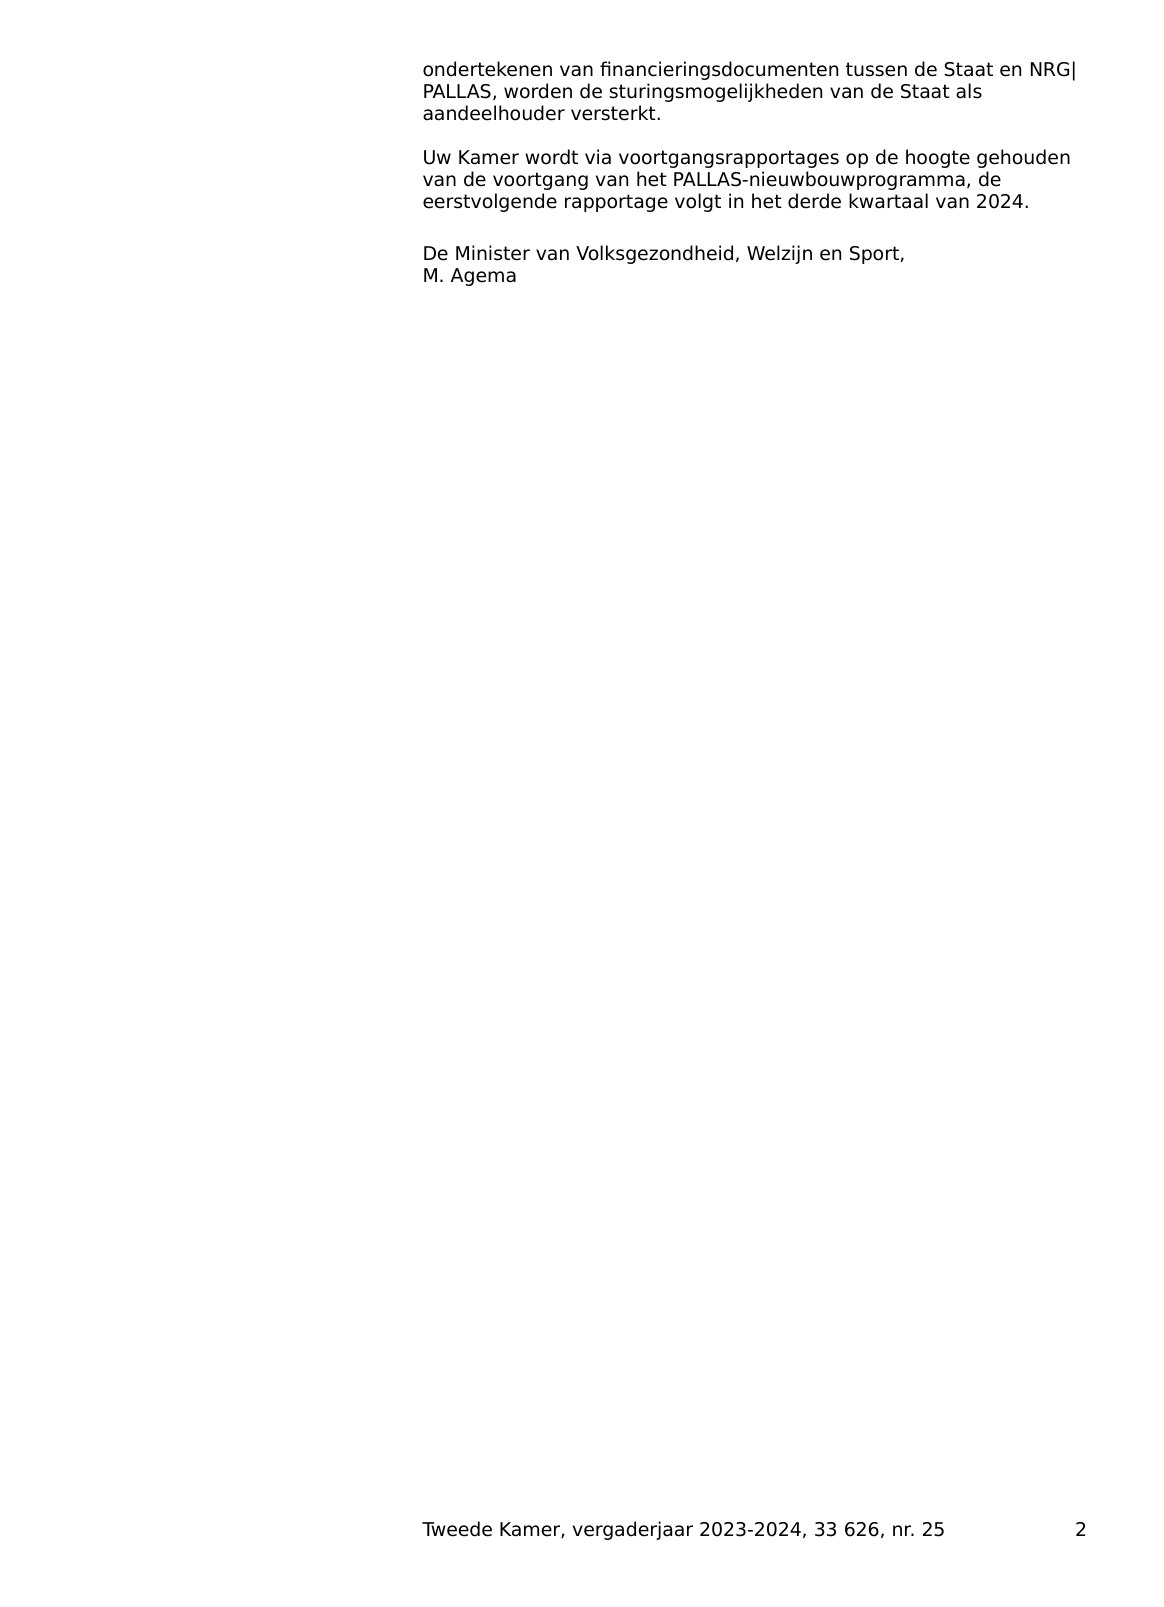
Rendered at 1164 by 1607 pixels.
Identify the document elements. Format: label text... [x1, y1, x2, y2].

text ondertekenen van financieringsdocumenten tussen de Staat en NRG|PALLAS, worden de sturingsmogelijkheden van de Staat als aandeelhouder versterkt. [422, 59, 1087, 125]
text De Minister van Volksgezondheid, Welzijn en Sport, M. Agema [422, 243, 1087, 287]
text Uw Kamer wordt via voortgangsrapportages op de hoogte gehouden van de voortgang van het PALLAS-nieuwbouwprogramma, de eerstvolgende rapportage volgt in het derde kwartaal van 2024. [422, 147, 1087, 213]
